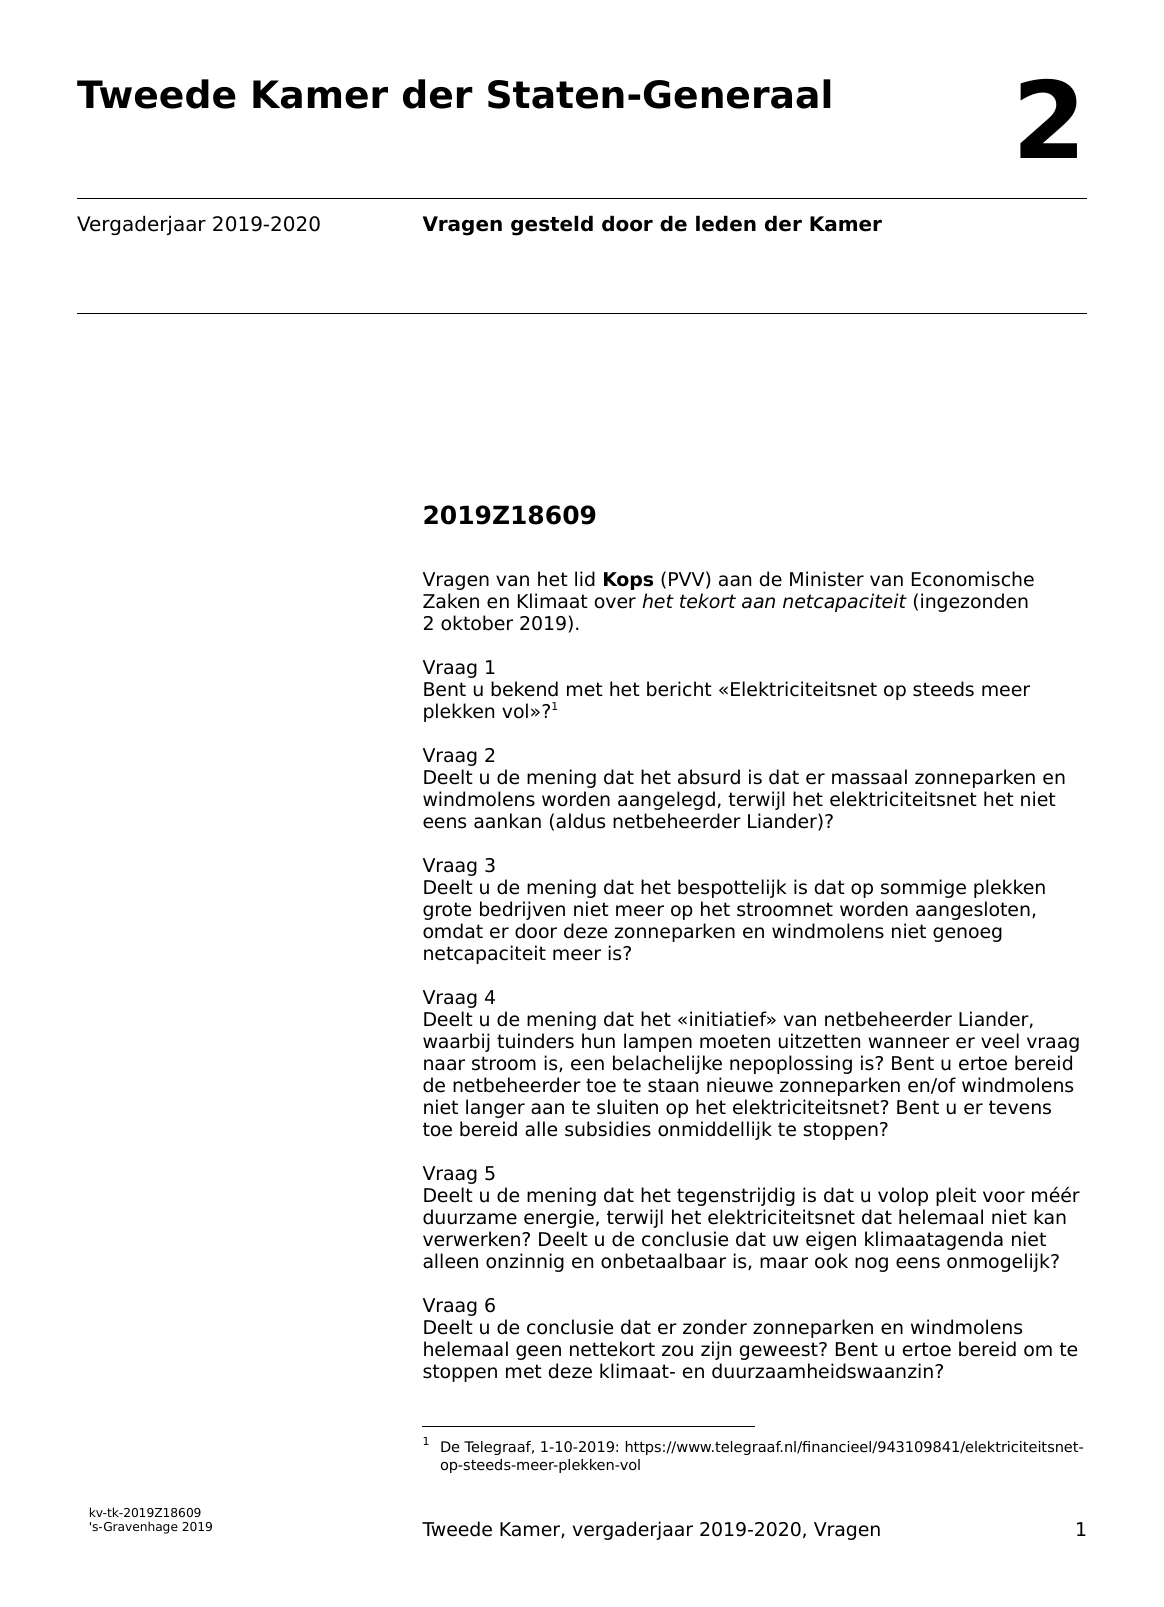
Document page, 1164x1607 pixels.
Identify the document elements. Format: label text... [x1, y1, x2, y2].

table_header Tweede Kamer der Staten-Generaal [77, 59, 886, 198]
text Deelt u de conclusie dat er zonder zonneparken en windmolens helemaal geen nettekort zou zijn geweest? Bent u ertoe bereid om te stoppen met deze klimaat- en duurzaamheidswaanzin? [422, 1317, 1087, 1383]
table_cell Vragen gesteld door de leden der Kamer [422, 199, 1087, 313]
text 's-Gravenhage 2019 [88, 1520, 323, 1534]
table_header 2 [886, 59, 1087, 198]
text Vraag 1 [422, 657, 1087, 679]
text kv-tk-2019Z18609 [88, 1506, 323, 1520]
text Deelt u de mening dat het absurd is dat er massaal zonneparken en windmolens worden aangelegd, terwijl het elektriciteitsnet het niet eens aankan (aldus netbeheerder Liander)? [422, 767, 1087, 833]
text Vraag 4 [422, 987, 1087, 1009]
text 2019Z18609 [422, 501, 1087, 531]
table_cell Vergaderjaar 2019-2020 [77, 199, 422, 313]
text Deelt u de mening dat het «initiatief» van netbeheerder Liander, waarbij tuinders hun lampen moeten uitzetten wanneer er veel vraag naar stroom is, een belachelijke nepoplossing is? Bent u ertoe bereid de netbeheerder toe te staan nieuwe zonneparken en/of windmolens niet langer aan te sluiten op het elektriciteitsnet? Bent u er tevens toe bereid alle subsidies onmiddellijk te stoppen? [422, 1009, 1087, 1141]
text Vragen van het lid Kops (PVV) aan de Minister van Economische Zaken en Klimaat over het tekort aan netcapaciteit (ingezonden 2 oktober 2019). [422, 569, 1087, 635]
text De Telegraaf, 1-10-2019: https://www.telegraaf.nl/financieel/943109841/elektriciteitsnet-op-steeds-meer-plekken-vol [422, 1435, 1087, 1474]
text Deelt u de mening dat het tegenstrijdig is dat u volop pleit voor méér duurzame energie, terwijl het elektriciteitsnet dat helemaal niet kan verwerken? Deelt u de conclusie dat uw eigen klimaatagenda niet alleen onzinnig en onbetaalbaar is, maar ook nog eens onmogelijk? [422, 1185, 1087, 1273]
text Bent u bekend met het bericht «Elektriciteitsnet op steeds meer plekken vol»? [422, 679, 1087, 723]
text Vraag 5 [422, 1163, 1087, 1185]
text Vraag 3 [422, 855, 1087, 877]
text Deelt u de mening dat het bespottelijk is dat op sommige plekken grote bedrijven niet meer op het stroomnet worden aangesloten, omdat er door deze zonneparken en windmolens niet genoeg netcapaciteit meer is? [422, 877, 1087, 965]
text Vraag 2 [422, 745, 1087, 767]
text Vraag 6 [422, 1295, 1087, 1317]
